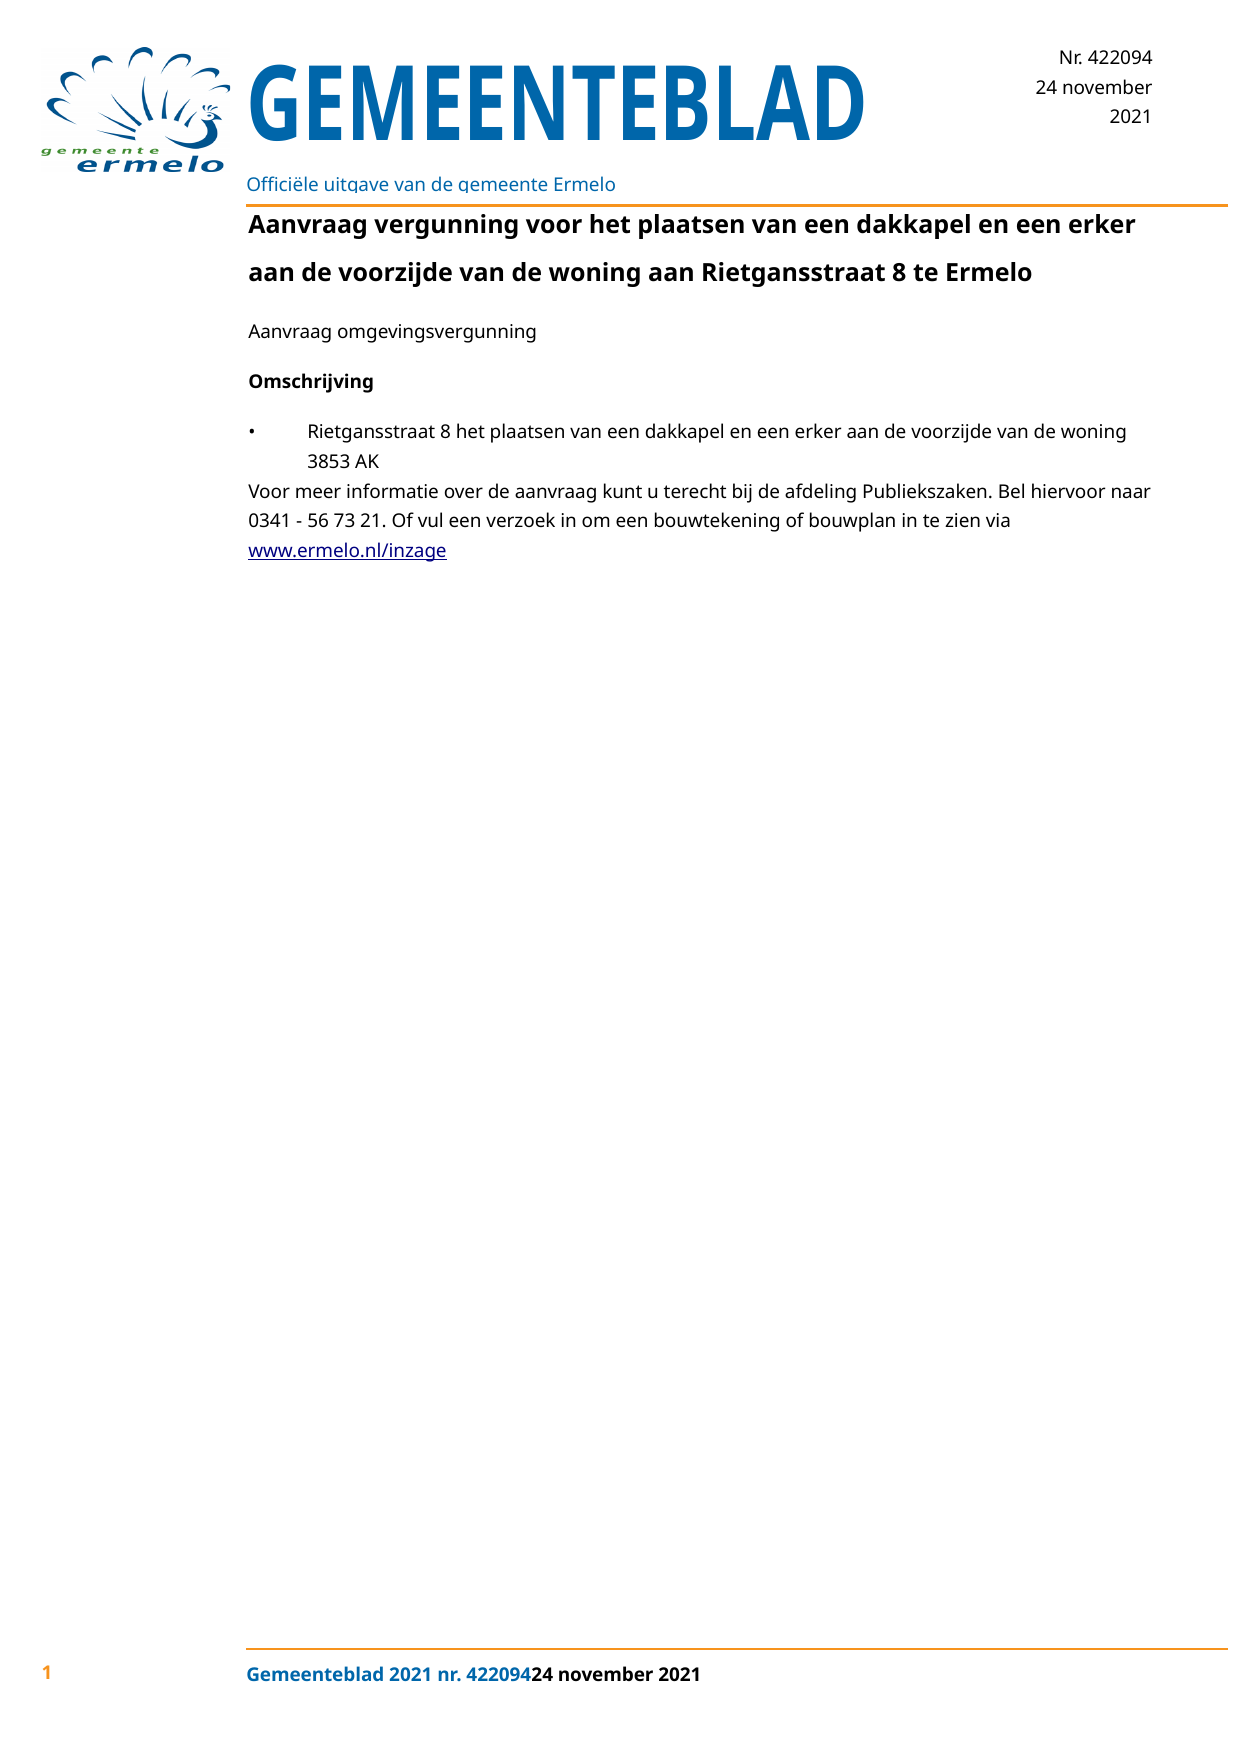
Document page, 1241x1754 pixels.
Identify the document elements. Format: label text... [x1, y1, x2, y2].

text Omschrijving [248, 368, 1152, 394]
text Aanvraag vergunning voor het plaatsen van een dakkapel en een erker aan de voorzijde van de woning aan Rietgansstraat 8 te Ermelo [248, 207, 1152, 288]
list Rietgansstraat 8 het plaatsen van een dakkapel en een erker aan de voorzijde van de woning 3853 AK [248, 419, 1152, 474]
picture [41, 47, 231, 172]
text Voor meer informatie over de aanvraag kunt u terecht bij de afdeling Publiekszaken. Bel hiervoor naar 0341 - 56 73 21. Of vul een verzoek in om een bouwtekening of bouwplan in te zien via www.ermelo.nl/inzage [248, 478, 1152, 563]
text Aanvraag omgevingsvergunning [248, 318, 1152, 344]
